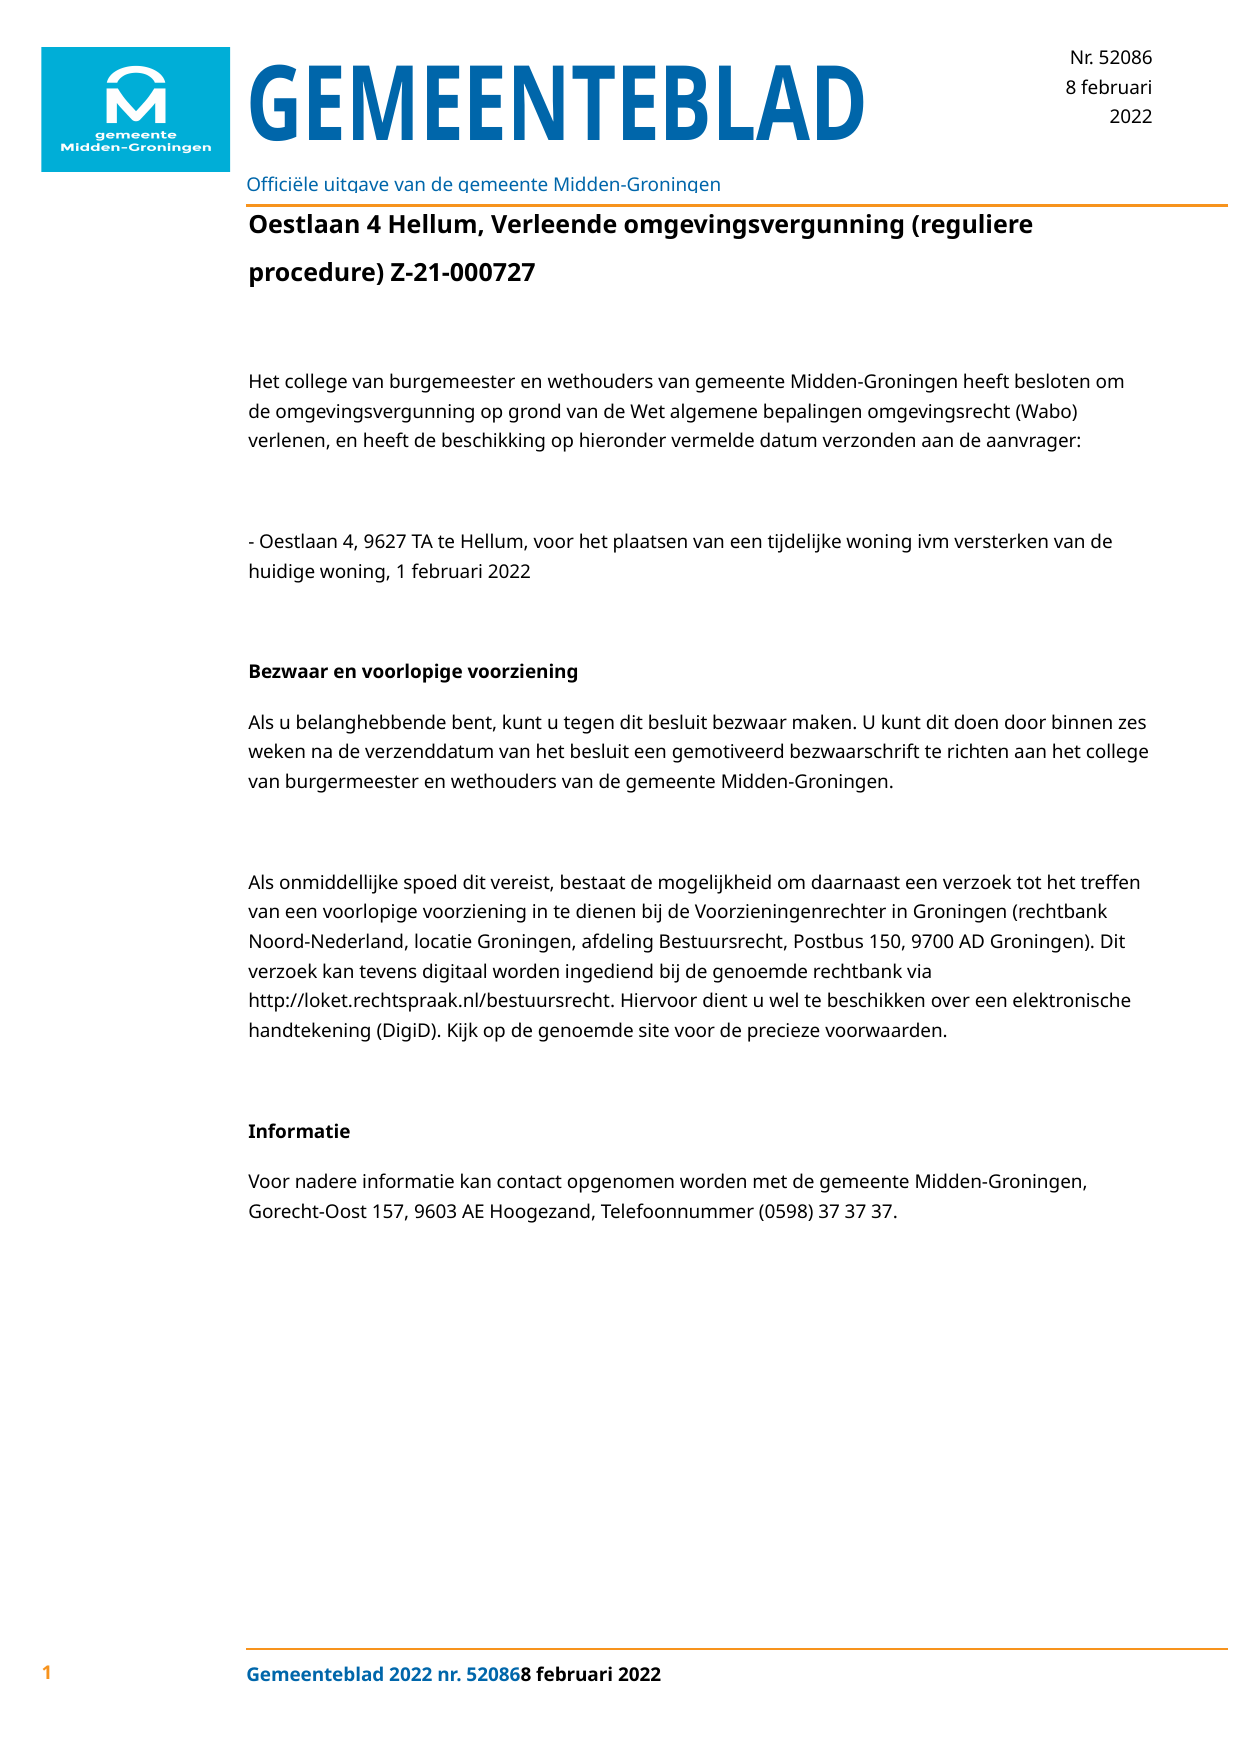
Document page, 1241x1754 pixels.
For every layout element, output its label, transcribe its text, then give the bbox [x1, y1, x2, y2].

text Als onmiddellijke spoed dit vereist, bestaat de mogelijkheid om daarnaast een verzoek tot het treffen van een voorlopige voorziening in te dienen bij de Voorzieningenrechter in Groningen (rechtbank Noord-Nederland, locatie Groningen, afdeling Bestuursrecht, Postbus 150, 9700 AD Groningen). Dit verzoek kan tevens digitaal worden ingediend bij de genoemde rechtbank via http://loket.rechtspraak.nl/bestuursrecht. Hiervoor dient u wel te beschikken over een elektronische handtekening (DigiD). Kijk op de genoemde site voor de precieze voorwaarden. [248, 869, 1152, 1043]
text Informatie [248, 1118, 1152, 1144]
text Oestlaan 4 Hellum, Verleende omgevingsvergunning (reguliere procedure) Z-21-000727 [248, 207, 1152, 288]
text - Oestlaan 4, 9627 TA te Hellum, voor het plaatsen van een tijdelijke woning ivm versterken van de huidige woning, 1 februari 2022 [248, 528, 1152, 584]
text Als u belanghebbende bent, kunt u tegen dit besluit bezwaar maken. U kunt dit doen door binnen zes weken na de verzenddatum van het besluit een gemotiveerd bezwaarschrift te richten aan het college van burgermeester en wethouders van de gemeente Midden-Groningen. [248, 709, 1152, 794]
text Bezwaar en voorlopige voorziening [248, 659, 1152, 684]
picture [108, 66, 164, 82]
picture [107, 89, 165, 122]
picture [184, 146, 190, 153]
text Het college van burgemeester en wethouders van gemeente Midden-Groningen heeft besloten om de omgevingsvergunning op grond van de Wet algemene bepalingen omgevingsrecht (Wabo) verlenen, en heeft de beschikking op hieronder vermelde datum verzonden aan de aanvrager: [248, 368, 1152, 453]
text Voor nadere informatie kan contact opgenomen worden met de gemeente Midden-Groningen, Gorecht-Oost 157, 9603 AE Hoogezand, Telefoonnummer (0598) 37 37 37. [248, 1168, 1152, 1224]
